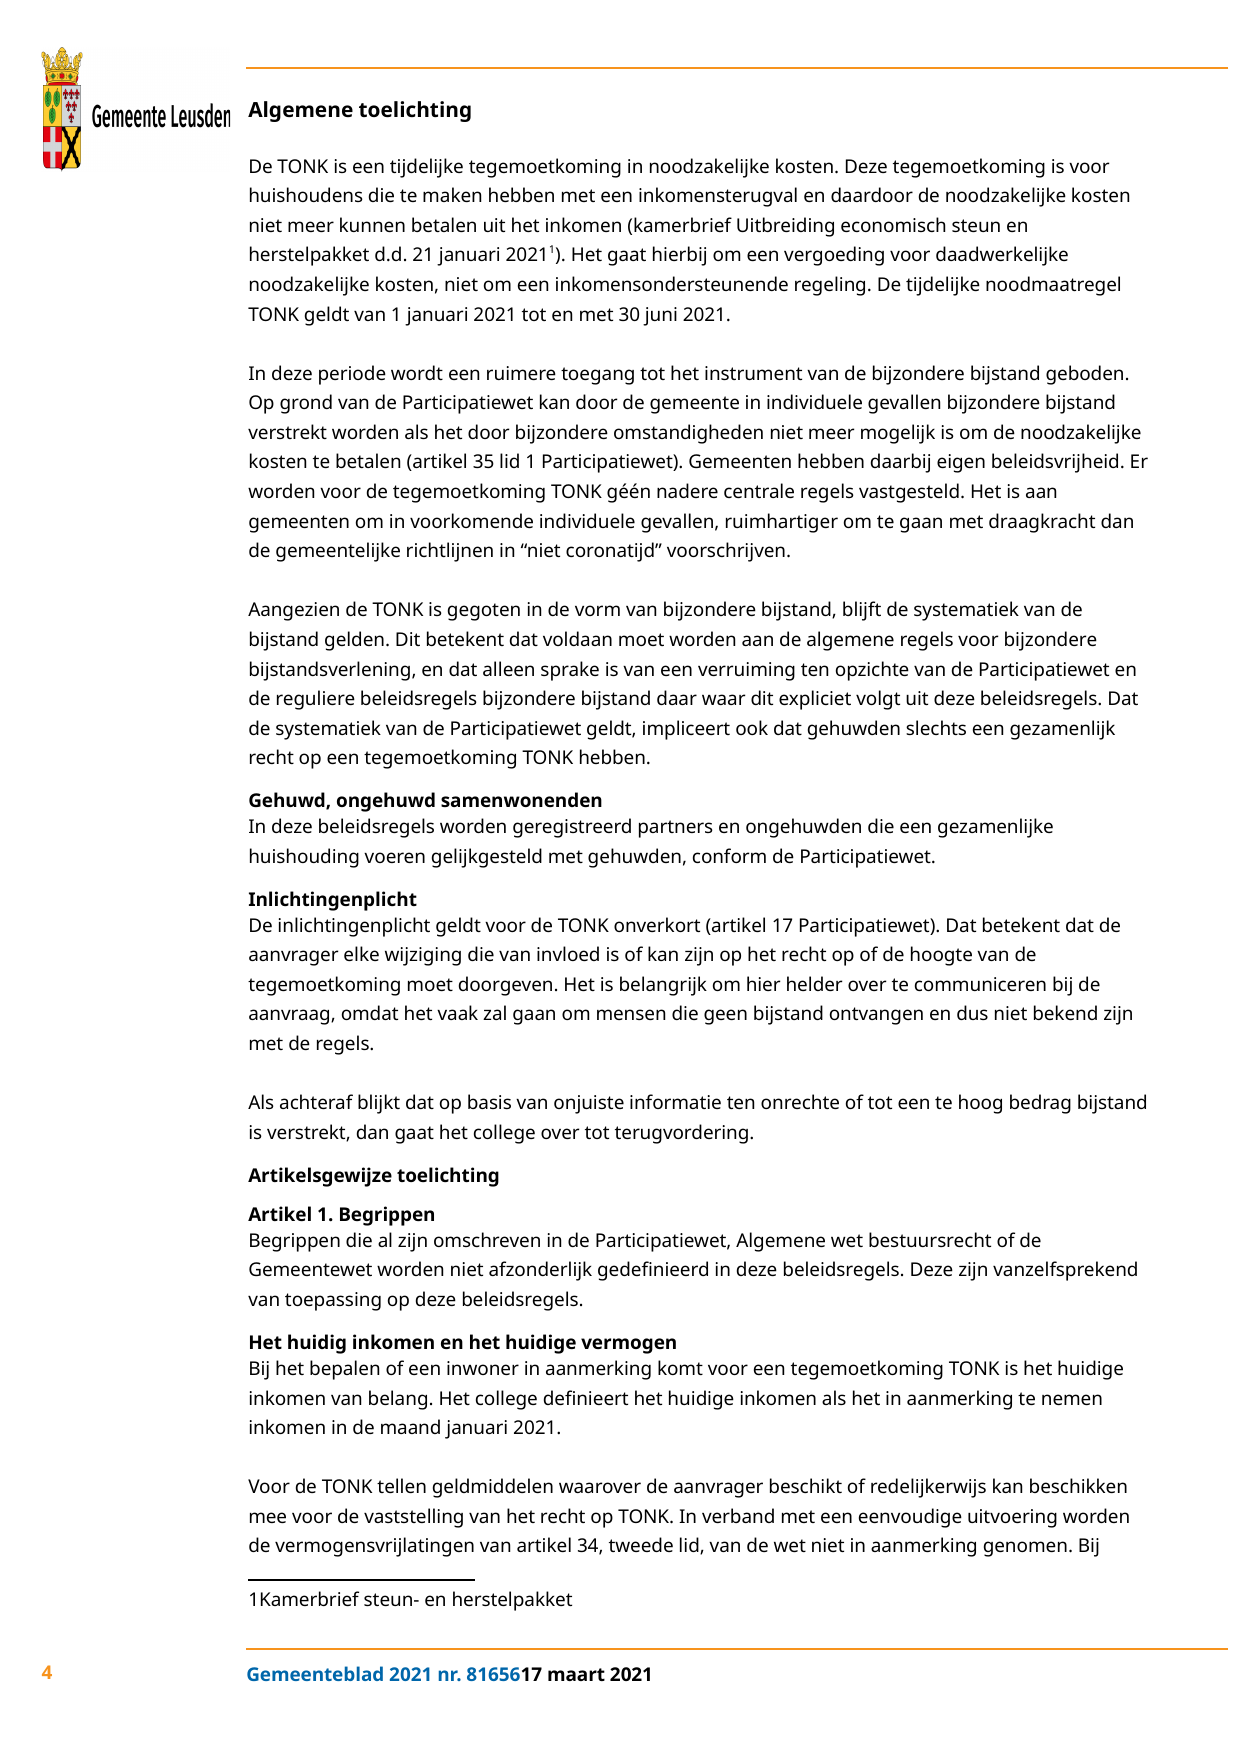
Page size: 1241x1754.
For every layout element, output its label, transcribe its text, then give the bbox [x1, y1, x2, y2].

text Inlichtingenplicht [248, 886, 1152, 912]
text Begrippen die al zijn omschreven in de Participatiewet, Algemene wet bestuursrecht of de Gemeentewet worden niet afzonderlijk gedefinieerd in deze beleidsregels. Deze zijn vanzelfsprekend van toepassing op deze beleidsregels. [248, 1227, 1152, 1312]
text In deze periode wordt een ruimere toegang tot het instrument van de bijzondere bijstand geboden. Op grond van de Participatiewet kan door de gemeente in individuele gevallen bijzondere bijstand verstrekt worden als het door bijzondere omstandigheden niet meer mogelijk is om de noodzakelijke kosten te betalen (artikel 35 lid 1 Participatiewet). Gemeenten hebben daarbij eigen beleidsvrijheid. Er worden voor de tegemoetkoming TONK géén nadere centrale regels vastgesteld. Het is aan gemeenten om in voorkomende individuele gevallen, ruimhartiger om te gaan met draagkracht dan de gemeentelijke richtlijnen in “niet coronatijd” voorschrijven. [248, 360, 1152, 563]
text Gehuwd, ongehuwd samenwonenden [248, 788, 1152, 813]
text Aangezien de TONK is gegoten in de vorm van bijzondere bijstand, blijft de systematiek van de bijstand gelden. Dit betekent dat voldaan moet worden aan de algemene regels voor bijzondere bijstandsverlening, en dat alleen sprake is van een verruiming ten opzichte van de Participatiewet en de reguliere beleidsregels bijzondere bijstand daar waar dit expliciet volgt uit deze beleidsregels. Dat de systematiek van de Participatiewet geldt, impliceert ook dat gehuwden slechts een gezamenlijk recht op een tegemoetkoming TONK hebben. [248, 597, 1152, 770]
text Artikel 1. Begrippen [248, 1201, 1152, 1227]
picture [41, 47, 231, 172]
text Als achteraf blijkt dat op basis van onjuiste informatie ten onrechte of tot een te hoog bedrag bijstand is verstrekt, dan gaat het college over tot terugvordering. [248, 1089, 1152, 1145]
text In deze beleidsregels worden geregistreerd partners en ongehuwden die een gezamenlijke huishouding voeren gelijkgesteld met gehuwden, conform de Participatiewet. [248, 813, 1152, 869]
text Bij het bepalen of een inwoner in aanmerking komt voor een tegemoetkoming TONK is het huidige inkomen van belang. Het college definieert het huidige inkomen als het in aanmerking te nemen inkomen in de maand januari 2021. [248, 1355, 1152, 1440]
text De inlichtingenplicht geldt voor de TONK onverkort (artikel 17 Participatiewet). Dat betekent dat de aanvrager elke wijziging die van invloed is of kan zijn op het recht op of de hoogte van de tegemoetkoming moet doorgeven. Het is belangrijk om hier helder over te communiceren bij de aanvraag, omdat het vaak zal gaan om mensen die geen bijstand ontvangen en dus niet bekend zijn met de regels. [248, 912, 1152, 1056]
text Algemene toelichting [248, 95, 1152, 123]
text De TONK is een tijdelijke tegemoetkoming in noodzakelijke kosten. Deze tegemoetkoming is voor huishoudens die te maken hebben met een inkomensterugval en daardoor de noodzakelijke kosten niet meer kunnen betalen uit het inkomen (kamerbrief Uitbreiding economisch steun en herstelpakket d.d. 21 januari 2021). Het gaat hierbij om een vergoeding voor daadwerkelijke noodzakelijke kosten, niet om een inkomensondersteunende regeling. De tijdelijke noodmaatregel TONK geldt van 1 januari 2021 tot en met 30 juni 2021. [248, 153, 1152, 327]
text Het huidig inkomen en het huidige vermogen [248, 1329, 1152, 1355]
text Artikelsgewijze toelichting [248, 1162, 1152, 1188]
text Kamerbrief steun- en herstelpakket [248, 1586, 1152, 1612]
text Voor de TONK tellen geldmiddelen waarover de aanvrager beschikt of redelijkerwijs kan beschikken mee voor de vaststelling van het recht op TONK. In verband met een eenvoudige uitvoering worden de vermogensvrijlatingen van artikel 34, tweede lid, van de wet niet in aanmerking genomen. Bij [248, 1473, 1152, 1558]
